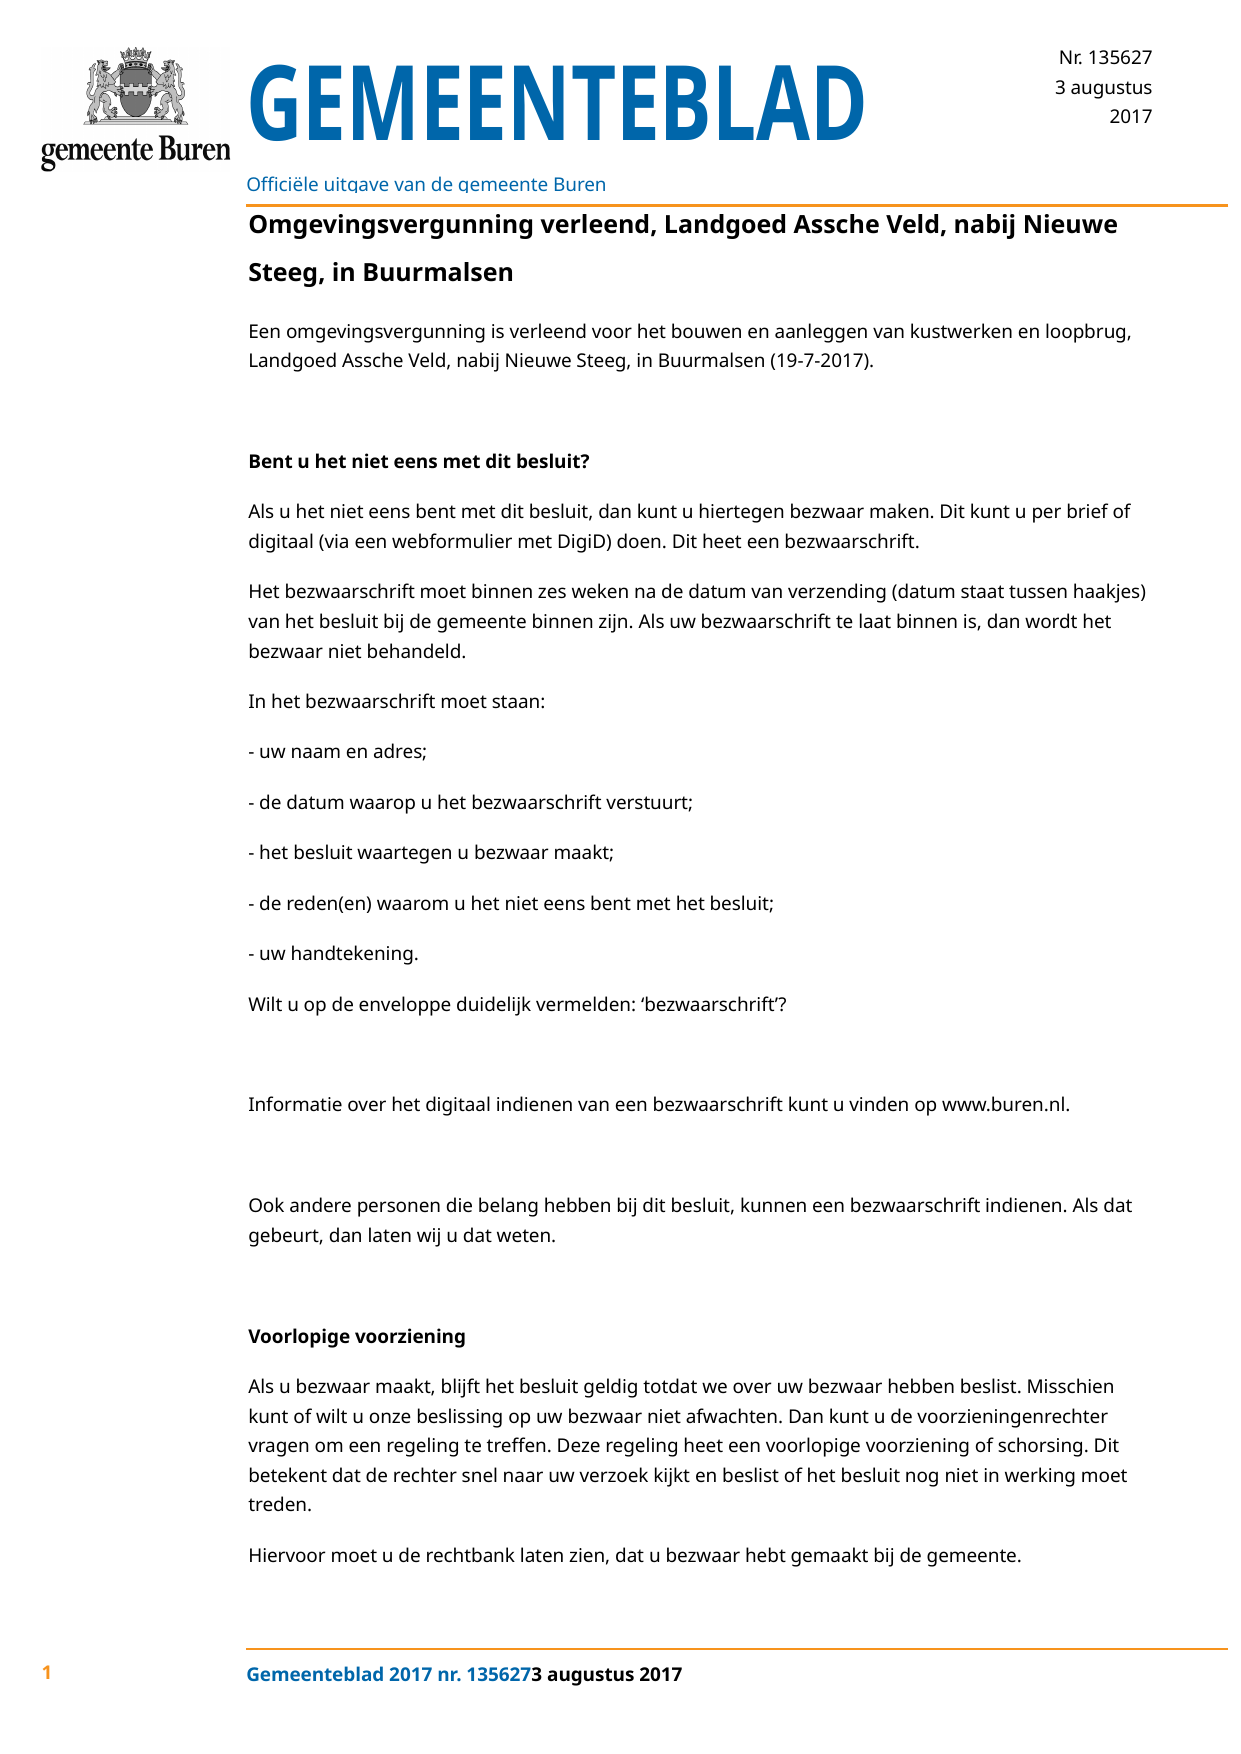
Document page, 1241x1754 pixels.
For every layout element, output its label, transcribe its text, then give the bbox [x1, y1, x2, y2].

text Ook andere personen die belang hebben bij dit besluit, kunnen een bezwaarschrift indienen. Als dat gebeurt, dan laten wij u dat weten. [248, 1192, 1152, 1248]
text Als u bezwaar maakt, blijft het besluit geldig totdat we over uw bezwaar hebben beslist. Misschien kunt of wilt u onze beslissing op uw bezwaar niet afwachten. Dan kunt u de voorzieningenrechter vragen om een regeling te treffen. Deze regeling heet een voorlopige voorziening of schorsing. Dit betekent dat de rechter snel naar uw verzoek kijkt en beslist of het besluit nog niet in werking moet treden. [248, 1373, 1152, 1517]
text Omgevingsvergunning verleend, Landgoed Assche Veld, nabij Nieuwe Steeg, in Buurmalsen [248, 207, 1152, 288]
text Informatie over het digitaal indienen van een bezwaarschrift kunt u vinden op www.buren.nl. [248, 1092, 1152, 1117]
text - de reden(en) waarom u het niet eens bent met het besluit; [248, 890, 1152, 916]
text - uw naam en adres; [248, 739, 1152, 764]
text - uw handtekening. [248, 940, 1152, 966]
text - de datum waarop u het bezwaarschrift verstuurt; [248, 789, 1152, 815]
text Voorlopige voorziening [248, 1323, 1152, 1349]
picture [41, 47, 231, 172]
text Bent u het niet eens met dit besluit? [248, 448, 1152, 474]
text Een omgevingsvergunning is verleend voor het bouwen en aanleggen van kustwerken en loopbrug, Landgoed Assche Veld, nabij Nieuwe Steeg, in Buurmalsen (19-7-2017). [248, 318, 1152, 373]
text Hiervoor moet u de rechtbank laten zien, dat u bezwaar hebt gemaakt bij de gemeente. [248, 1542, 1152, 1568]
text In het bezwaarschrift moet staan: [248, 688, 1152, 714]
text Het bezwaarschrift moet binnen zes weken na de datum van verzending (datum staat tussen haakjes) van het besluit bij de gemeente binnen zijn. Als uw bezwaarschrift te laat binnen is, dan wordt het bezwaar niet behandeld. [248, 579, 1152, 664]
text - het besluit waartegen u bezwaar maakt; [248, 839, 1152, 865]
text Wilt u op de enveloppe duidelijk vermelden: ‘bezwaarschrift’? [248, 991, 1152, 1017]
text Als u het niet eens bent met dit besluit, dan kunt u hiertegen bezwaar maken. Dit kunt u per brief of digitaal (via een webformulier met DigiD) doen. Dit heet een bezwaarschrift. [248, 499, 1152, 554]
